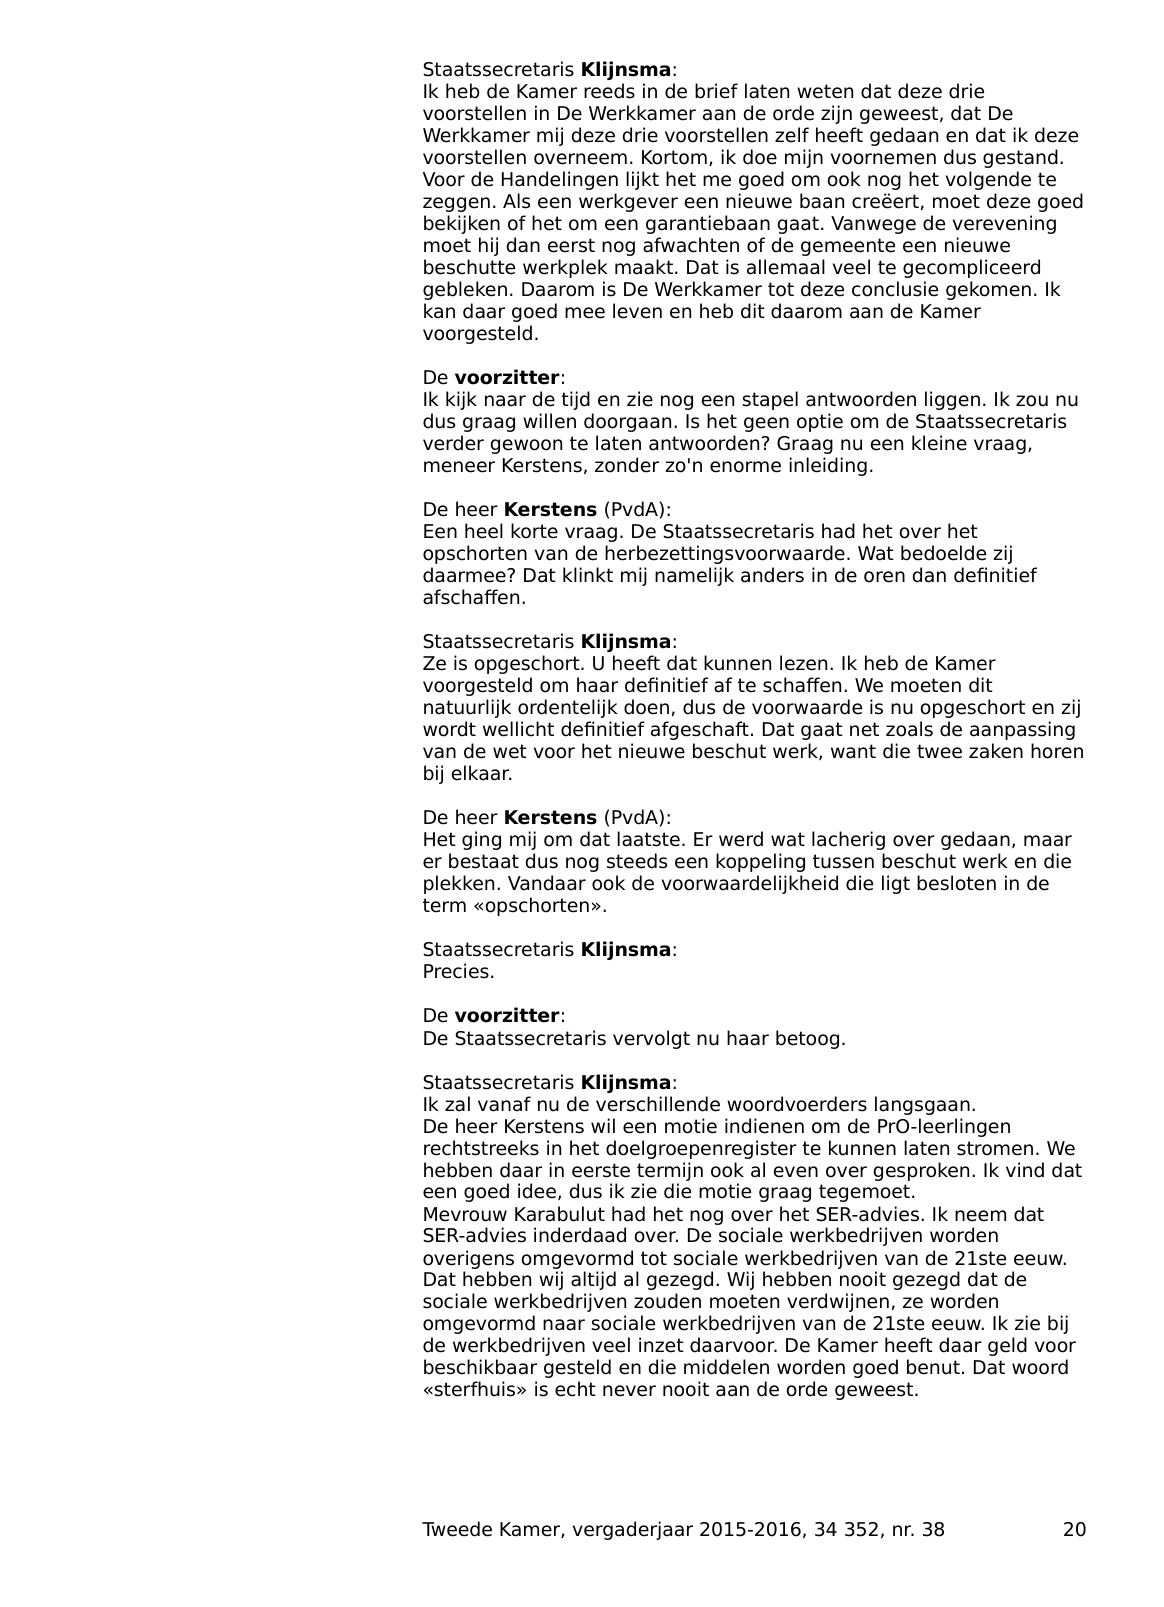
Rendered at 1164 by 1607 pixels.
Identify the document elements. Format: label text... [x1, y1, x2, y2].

text De voorzitter: [422, 1005, 1087, 1027]
text Staatssecretaris Klijnsma: [422, 631, 1087, 653]
text De Staatssecretaris vervolgt nu haar betoog. [422, 1027, 1087, 1049]
text De voorzitter: [422, 367, 1087, 389]
text Staatssecretaris Klijnsma: [422, 1072, 1087, 1093]
text Ze is opgeschort. U heeft dat kunnen lezen. Ik heb de Kamer voorgesteld om haar definitief af te schaffen. We moeten dit natuurlijk ordentelijk doen, dus de voorwaarde is nu opgeschort en zij wordt wellicht definitief afgeschaft. Dat gaat net zoals de aanpassing van de wet voor het nieuwe beschut werk, want die twee zaken horen bij elkaar. [422, 653, 1087, 785]
text Ik kijk naar de tijd en zie nog een stapel antwoorden liggen. Ik zou nu dus graag willen doorgaan. Is het geen optie om de Staatssecretaris verder gewoon te laten antwoorden? Graag nu een kleine vraag, meneer Kerstens, zonder zo'n enorme inleiding. [422, 389, 1087, 477]
text Staatssecretaris Klijnsma: [422, 939, 1087, 961]
text De heer Kerstens wil een motie indienen om de PrO-leerlingen rechtstreeks in het doelgroepenregister te kunnen laten stromen. We hebben daar in eerste termijn ook al even over gesproken. Ik vind dat een goed idee, dus ik zie die motie graag tegemoet. [422, 1116, 1087, 1203]
text Een heel korte vraag. De Staatssecretaris had het over het opschorten van de herbezettingsvoorwaarde. Wat bedoelde zij daarmee? Dat klinkt mij namelijk anders in de oren dan definitief afschaffen. [422, 521, 1087, 609]
text Ik zal vanaf nu de verschillende woordvoerders langsgaan. [422, 1093, 1087, 1116]
text Precies. [422, 961, 1087, 983]
text Mevrouw Karabulut had het nog over het SER-advies. Ik neem dat SER-advies inderdaad over. De sociale werkbedrijven worden overigens omgevormd tot sociale werkbedrijven van de 21ste eeuw. Dat hebben wij altijd al gezegd. Wij hebben nooit gezegd dat de sociale werkbedrijven zouden moeten verdwijnen, ze worden omgevormd naar sociale werkbedrijven van de 21ste eeuw. Ik zie bij de werkbedrijven veel inzet daarvoor. De Kamer heeft daar geld voor beschikbaar gesteld en die middelen worden goed benut. Dat woord «sterfhuis» is echt never nooit aan de orde geweest. [422, 1203, 1087, 1401]
text Het ging mij om dat laatste. Er werd wat lacherig over gedaan, maar er bestaat dus nog steeds een koppeling tussen beschut werk en die plekken. Vandaar ook de voorwaardelijkheid die ligt besloten in de term «opschorten». [422, 829, 1087, 917]
text De heer Kerstens (PvdA): [422, 499, 1087, 521]
text Staatssecretaris Klijnsma: [422, 59, 1087, 81]
text Ik heb de Kamer reeds in de brief laten weten dat deze drie voorstellen in De Werkkamer aan de orde zijn geweest, dat De Werkkamer mij deze drie voorstellen zelf heeft gedaan en dat ik deze voorstellen overneem. Kortom, ik doe mijn voornemen dus gestand. Voor de Handelingen lijkt het me goed om ook nog het volgende te zeggen. Als een werkgever een nieuwe baan creëert, moet deze goed bekijken of het om een garantiebaan gaat. Vanwege de verevening moet hij dan eerst nog afwachten of de gemeente een nieuwe beschutte werkplek maakt. Dat is allemaal veel te gecompliceerd gebleken. Daarom is De Werkkamer tot deze conclusie gekomen. Ik kan daar goed mee leven en heb dit daarom aan de Kamer voorgesteld. [422, 81, 1087, 345]
text De heer Kerstens (PvdA): [422, 807, 1087, 829]
